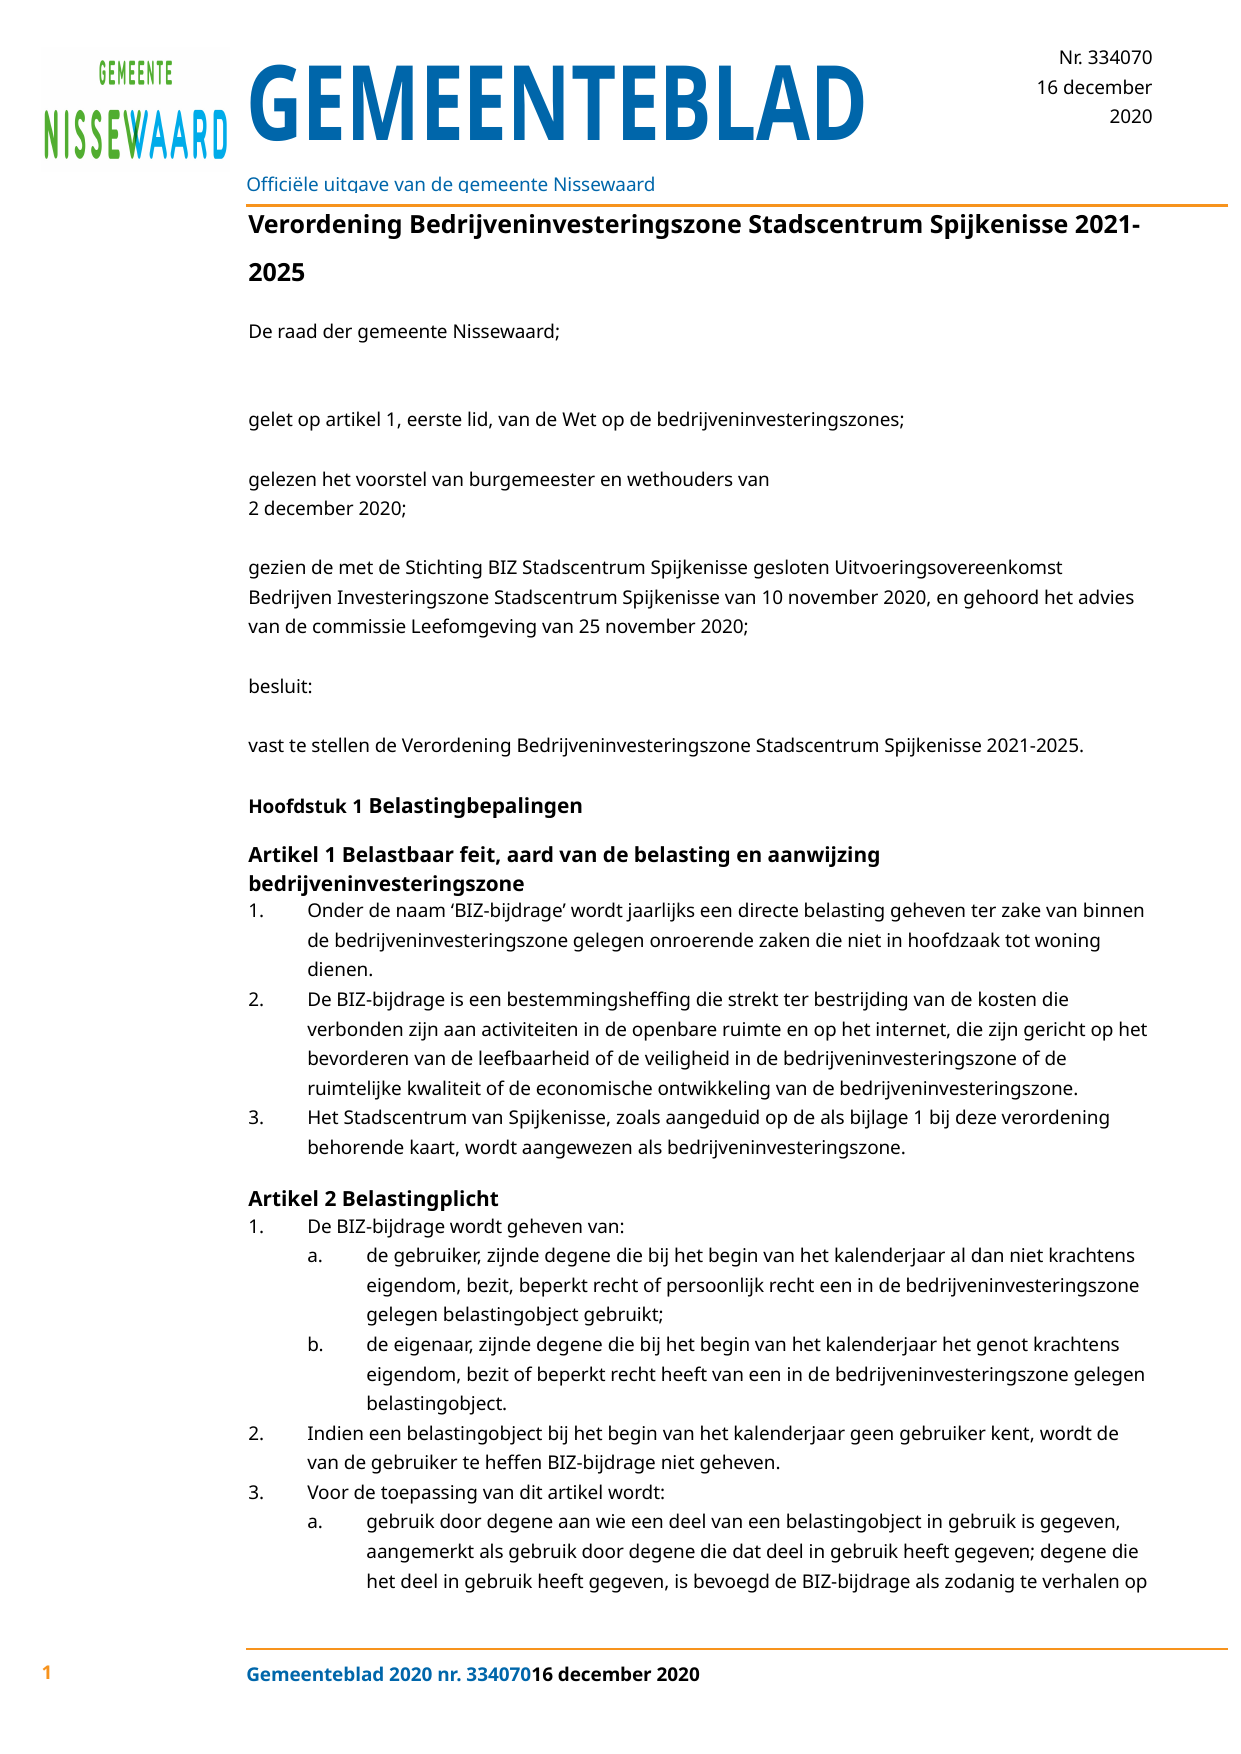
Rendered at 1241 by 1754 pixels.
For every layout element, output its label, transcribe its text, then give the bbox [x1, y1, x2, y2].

text besluit: [248, 673, 1152, 699]
text gelezen het voorstel van burgemeester en wethouders van [248, 466, 1152, 492]
text 2 december 2020; [248, 495, 1152, 521]
text Verordening Bedrijveninvesteringszone Stadscentrum Spijkenisse 2021-2025 [248, 207, 1152, 288]
list Indien een belastingobject bij het begin van het kalenderjaar geen gebruiker kent, wordt de van de gebruiker te heffen BIZ-bijdrage niet geheven. [248, 1420, 1152, 1475]
text De raad der gemeente Nissewaard; [248, 318, 1152, 344]
list de gebruiker, zijnde degene die bij het begin van het kalenderjaar al dan niet krachtens eigendom, bezit, beperkt recht of persoonlijk recht een in de bedrijveninvesteringszone gelegen belastingobject gebruikt; [307, 1242, 1152, 1327]
list Onder de naam ‘BIZ-bijdrage’ wordt jaarlijks een directe belasting geheven ter zake van binnen de bedrijveninvesteringszone gelegen onroerende zaken die niet in hoofdzaak tot woning dienen. [248, 897, 1152, 982]
list Voor de toepassing van dit artikel wordt: [248, 1479, 1152, 1505]
text Artikel 2 Belastingplicht [248, 1184, 1152, 1213]
text gezien de met de Stichting BIZ Stadscentrum Spijkenisse gesloten Uitvoeringsovereenkomst Bedrijven Investeringszone Stadscentrum Spijkenisse van 10 november 2020, en gehoord het advies van de commissie Leefomgeving van 25 november 2020; [248, 554, 1152, 639]
list de eigenaar, zijnde degene die bij het begin van het kalenderjaar het genot krachtens eigendom, bezit of beperkt recht heeft van een in de bedrijveninvesteringszone gelegen belastingobject. [307, 1331, 1152, 1416]
list De BIZ-bijdrage wordt geheven van: [248, 1213, 1152, 1239]
text Artikel 1 Belastbaar feit, aard van de belasting en aanwijzing bedrijveninvesteringszone [248, 841, 1152, 897]
list De BIZ-bijdrage is een bestemmingsheffing die strekt ter bestrijding van de kosten die verbonden zijn aan activiteiten in de openbare ruimte en op het internet, die zijn gericht op het bevorderen van de leefbaarheid of de veiligheid in de bedrijveninvesteringszone of de ruimtelijke kwaliteit of de economische ontwikkeling van de bedrijveninvesteringszone. [248, 986, 1152, 1101]
text vast te stellen de Verordening Bedrijveninvesteringszone Stadscentrum Spijkenisse 2021-2025. [248, 732, 1152, 758]
picture [41, 47, 231, 172]
list Het Stadscentrum van Spijkenisse, zoals aangeduid op de als bijlage 1 bij deze verordening behorende kaart, wordt aangewezen als bedrijveninvesteringszone. [248, 1104, 1152, 1160]
list gebruik door degene aan wie een deel van een belastingobject in gebruik is gegeven, aangemerkt als gebruik door degene die dat deel in gebruik heeft gegeven; degene die het deel in gebruik heeft gegeven, is bevoegd de BIZ-bijdrage als zodanig te verhalen op [307, 1509, 1152, 1594]
text gelet op artikel 1, eerste lid, van de Wet op de bedrijveninvesteringszones; [248, 407, 1152, 432]
text Hoofdstuk 1 Belastingbepalingen [248, 791, 1152, 820]
